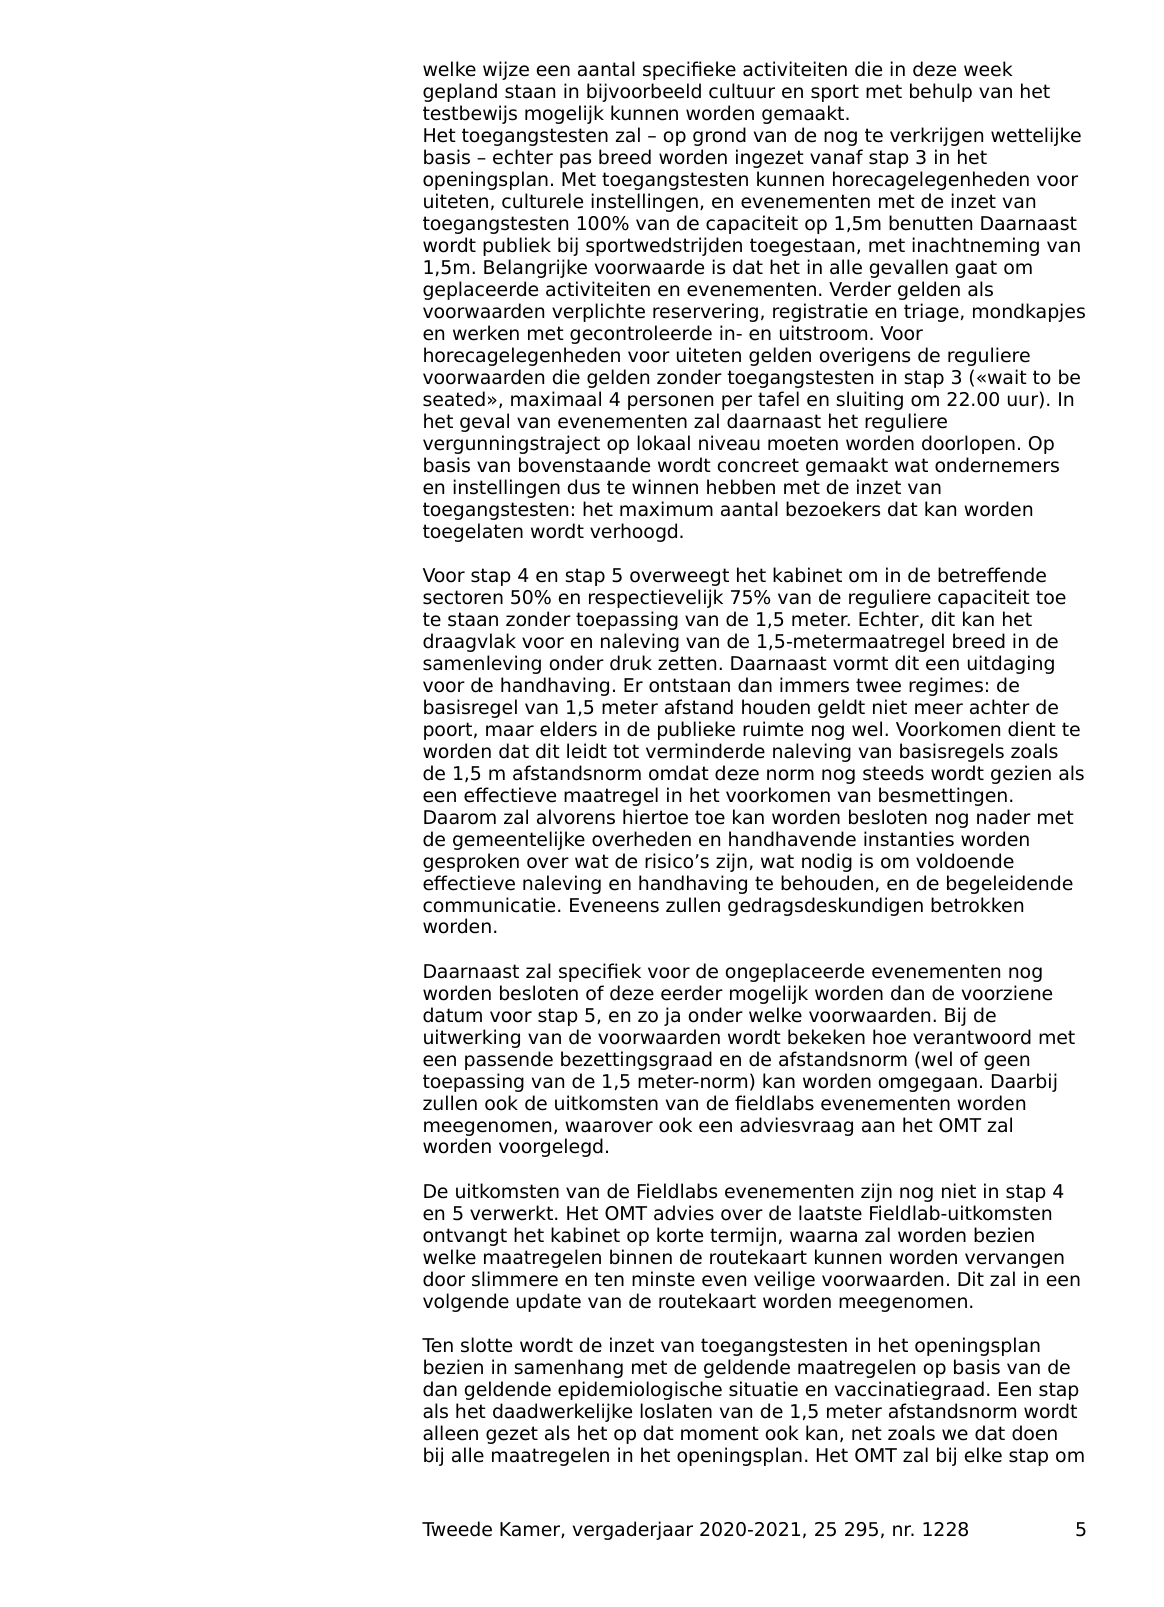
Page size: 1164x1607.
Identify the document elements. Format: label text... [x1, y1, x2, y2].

text Voor stap 4 en stap 5 overweegt het kabinet om in de betreffende sectoren 50% en respectievelijk 75% van de reguliere capaciteit toe te staan zonder toepassing van de 1,5 meter. Echter, dit kan het draagvlak voor en naleving van de 1,5-metermaatregel breed in de samenleving onder druk zetten. Daarnaast vormt dit een uitdaging voor de handhaving. Er ontstaan dan immers twee regimes: de basisregel van 1,5 meter afstand houden geldt niet meer achter de poort, maar elders in de publieke ruimte nog wel. Voorkomen dient te worden dat dit leidt tot verminderde naleving van basisregels zoals de 1,5 m afstandsnorm omdat deze norm nog steeds wordt gezien als een effectieve maatregel in het voorkomen van besmettingen. Daarom zal alvorens hiertoe toe kan worden besloten nog nader met de gemeentelijke overheden en handhavende instanties worden gesproken over wat de risico’s zijn, wat nodig is om voldoende effectieve naleving en handhaving te behouden, en de begeleidende communicatie. Eveneens zullen gedragsdeskundigen betrokken worden. [422, 565, 1087, 938]
text Daarnaast zal specifiek voor de ongeplaceerde evenementen nog worden besloten of deze eerder mogelijk worden dan de voorziene datum voor stap 5, en zo ja onder welke voorwaarden. Bij de uitwerking van de voorwaarden wordt bekeken hoe verantwoord met een passende bezettingsgraad en de afstandsnorm (wel of geen toepassing van de 1,5 meter-norm) kan worden omgegaan. Daarbij zullen ook de uitkomsten van de fieldlabs evenementen worden meegenomen, waarover ook een adviesvraag aan het OMT zal worden voorgelegd. [422, 961, 1087, 1158]
text Het toegangstesten zal – op grond van de nog te verkrijgen wettelijke basis – echter pas breed worden ingezet vanaf stap 3 in het openingsplan. Met toegangstesten kunnen horecagelegenheden voor uiteten, culturele instellingen, en evenementen met de inzet van toegangstesten 100% van de capaciteit op 1,5m benutten Daarnaast wordt publiek bij sportwedstrijden toegestaan, met inachtneming van 1,5m. Belangrijke voorwaarde is dat het in alle gevallen gaat om geplaceerde activiteiten en evenementen. Verder gelden als voorwaarden verplichte reservering, registratie en triage, mondkapjes en werken met gecontroleerde in- en uitstroom. Voor horecagelegenheden voor uiteten gelden overigens de reguliere voorwaarden die gelden zonder toegangstesten in stap 3 («wait to be seated», maximaal 4 personen per tafel en sluiting om 22.00 uur). In het geval van evenementen zal daarnaast het reguliere vergunningstraject op lokaal niveau moeten worden doorlopen. Op basis van bovenstaande wordt concreet gemaakt wat ondernemers en instellingen dus te winnen hebben met de inzet van toegangstesten: het maximum aantal bezoekers dat kan worden toegelaten wordt verhoogd. [422, 125, 1087, 543]
text De uitkomsten van de Fieldlabs evenementen zijn nog niet in stap 4 en 5 verwerkt. Het OMT advies over de laatste Fieldlab-uitkomsten ontvangt het kabinet op korte termijn, waarna zal worden bezien welke maatregelen binnen de routekaart kunnen worden vervangen door slimmere en ten minste even veilige voorwaarden. Dit zal in een volgende update van de routekaart worden meegenomen. [422, 1181, 1087, 1312]
text welke wijze een aantal specifieke activiteiten die in deze week gepland staan in bijvoorbeeld cultuur en sport met behulp van het testbewijs mogelijk kunnen worden gemaakt. [422, 59, 1087, 125]
text Ten slotte wordt de inzet van toegangstesten in het openingsplan bezien in samenhang met de geldende maatregelen op basis van de dan geldende epidemiologische situatie en vaccinatiegraad. Een stap als het daadwerkelijke loslaten van de 1,5 meter afstandsnorm wordt alleen gezet als het op dat moment ook kan, net zoals we dat doen bij alle maatregelen in het openingsplan. Het OMT zal bij elke stap om [422, 1335, 1087, 1467]
